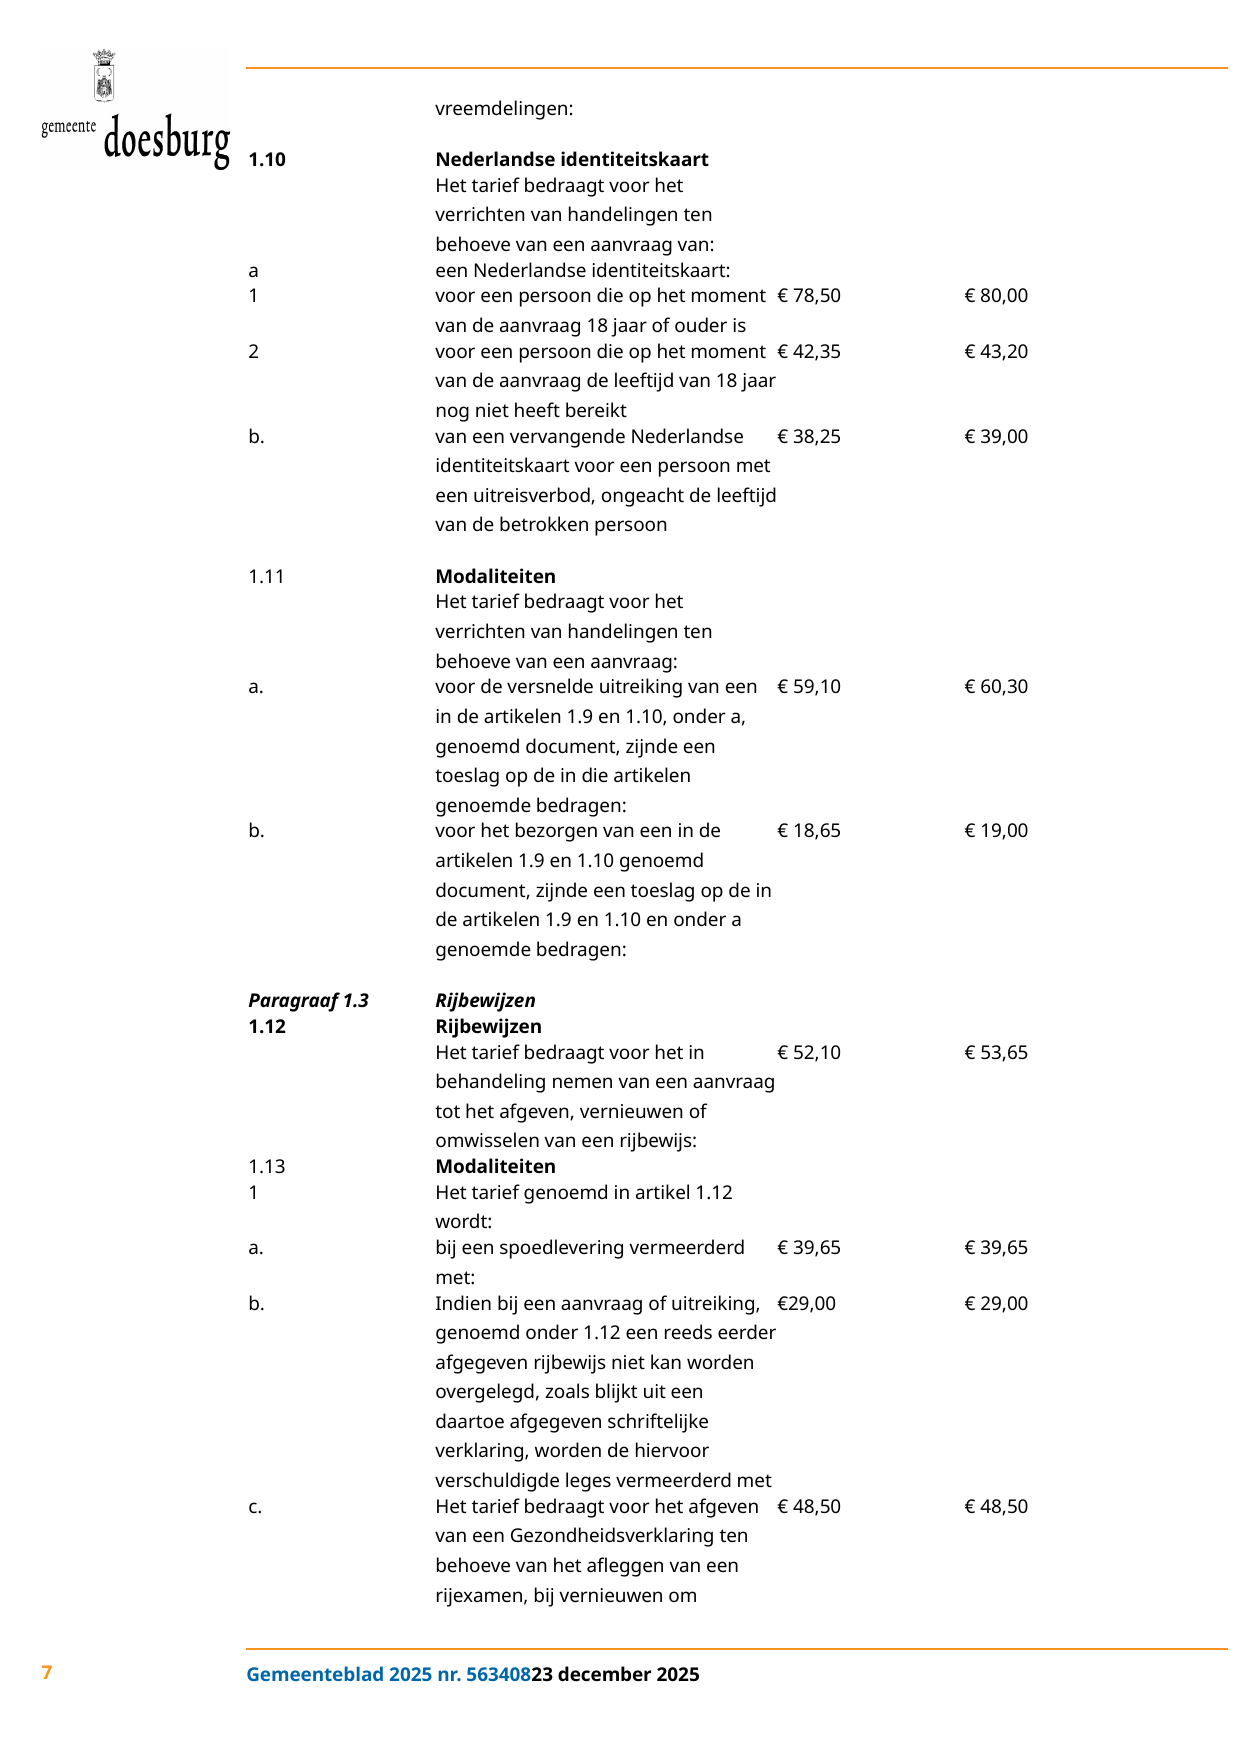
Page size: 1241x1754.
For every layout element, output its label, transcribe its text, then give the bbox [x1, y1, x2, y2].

table_cell b. [248, 818, 435, 962]
table_cell Rijbewijzen [435, 988, 777, 1013]
table_cell 1.11 [248, 563, 435, 589]
table_cell [435, 537, 777, 563]
table_cell [964, 1013, 1152, 1039]
table_cell van een vervangende Nederlandse identiteitskaart voor een persoon met een uitreisverbod, ongeacht de leeftijd van de betrokken persoon [435, 423, 777, 537]
table_cell Modaliteiten [435, 563, 777, 589]
table_cell [777, 1154, 964, 1179]
table_cell [777, 537, 964, 563]
table_cell €29,00 [777, 1290, 964, 1493]
table_cell € 39,65 [964, 1235, 1152, 1290]
table_cell [964, 988, 1152, 1013]
table_cell € 53,65 [964, 1039, 1152, 1153]
table_cell [777, 1013, 964, 1039]
table_cell € 29,00 [964, 1290, 1152, 1493]
table_cell [248, 537, 435, 563]
table_cell [964, 121, 1152, 146]
table_cell € 39,00 [964, 423, 1152, 537]
table_cell [248, 121, 435, 146]
table_cell b. [248, 423, 435, 537]
table_cell Het tarief genoemd in artikel 1.12 wordt: [435, 1179, 777, 1234]
table_cell € 48,50 [777, 1493, 964, 1607]
table_cell [248, 95, 435, 121]
table_cell [248, 1039, 435, 1153]
table_cell € 42,35 [777, 338, 964, 423]
table_cell Indien bij een aanvraag of uitreiking, genoemd onder 1.12 een reeds eerder afgegeven rijbewijs niet kan worden overgelegd, zoals blijkt uit een daartoe afgegeven schriftelijke verklaring, worden de hiervoor verschuldigde leges vermeerderd met [435, 1290, 777, 1493]
table_cell [777, 988, 964, 1013]
table_cell € 52,10 [777, 1039, 964, 1153]
table_cell voor een persoon die op het moment van de aanvraag 18 jaar of ouder is [435, 283, 777, 338]
table_cell € 19,00 [964, 818, 1152, 962]
table_cell Het tarief bedraagt voor het in behandeling nemen van een aanvraag tot het afgeven, vernieuwen of omwisselen van een rijbewijs: [435, 1039, 777, 1153]
table_cell € 60,30 [964, 674, 1152, 818]
table_cell € 18,65 [777, 818, 964, 962]
table_cell Het tarief bedraagt voor het afgeven van een Gezondheidsverklaring ten behoeve van het afleggen van een rijexamen, bij vernieuwen om [435, 1493, 777, 1607]
table_cell voor een persoon die op het moment van de aanvraag de leeftijd van 18 jaar nog niet heeft bereikt [435, 338, 777, 423]
table_cell [777, 95, 964, 121]
table_cell [777, 257, 964, 283]
table_cell [435, 962, 777, 987]
table_cell 1 [248, 1179, 435, 1234]
table_cell [777, 172, 964, 257]
table_cell een Nederlandse identiteitskaart: [435, 257, 777, 283]
table_cell € 43,20 [964, 338, 1152, 423]
table_cell 1.10 [248, 146, 435, 172]
table_cell Modaliteiten [435, 1154, 777, 1179]
table_cell a. [248, 1235, 435, 1290]
table_cell bij een spoedlevering vermeerderd met: [435, 1235, 777, 1290]
table_cell € 38,25 [777, 423, 964, 537]
table_cell b. [248, 1290, 435, 1493]
table_cell [964, 257, 1152, 283]
table_cell [777, 563, 964, 589]
table_cell [964, 172, 1152, 257]
table_cell 1.13 [248, 1154, 435, 1179]
table_cell [777, 1179, 964, 1234]
table_cell [777, 962, 964, 987]
table_cell [777, 146, 964, 172]
table_cell [964, 1154, 1152, 1179]
table_cell Rijbewijzen [435, 1013, 777, 1039]
table_cell [964, 563, 1152, 589]
table_cell Nederlandse identiteitskaart [435, 146, 777, 172]
table_cell [964, 1179, 1152, 1234]
table_cell voor de versnelde uitreiking van een in de artikelen 1.9 en 1.10, onder a, genoemd document, zijnde een toeslag op de in die artikelen genoemde bedragen: [435, 674, 777, 818]
table_cell [248, 589, 435, 674]
table_cell [777, 589, 964, 674]
table_cell c. [248, 1493, 435, 1607]
table_cell € 78,50 [777, 283, 964, 338]
table_cell Het tarief bedraagt voor het verrichten van handelingen ten behoeve van een aanvraag van: [435, 172, 777, 257]
table_cell a [248, 257, 435, 283]
table_cell [964, 589, 1152, 674]
table_cell voor het bezorgen van een in de artikelen 1.9 en 1.10 genoemd document, zijnde een toeslag op de in de artikelen 1.9 en 1.10 en onder a genoemde bedragen: [435, 818, 777, 962]
table_cell € 39,65 [777, 1235, 964, 1290]
table_cell 1.12 [248, 1013, 435, 1039]
table_cell 2 [248, 338, 435, 423]
table_cell vreemdelingen: [435, 95, 777, 121]
table_cell [964, 146, 1152, 172]
table_cell Paragraaf 1.3 [248, 988, 435, 1013]
picture [41, 47, 231, 172]
table_cell [964, 95, 1152, 121]
table_cell [964, 962, 1152, 987]
table_cell 1 [248, 283, 435, 338]
table_cell € 80,00 [964, 283, 1152, 338]
table_cell Het tarief bedraagt voor het verrichten van handelingen ten behoeve van een aanvraag: [435, 589, 777, 674]
table_cell a. [248, 674, 435, 818]
table_cell [248, 172, 435, 257]
table_cell € 48,50 [964, 1493, 1152, 1607]
table_cell [964, 537, 1152, 563]
table_cell [777, 121, 964, 146]
table_cell € 59,10 [777, 674, 964, 818]
table_cell [248, 962, 435, 987]
table_cell [435, 121, 777, 146]
